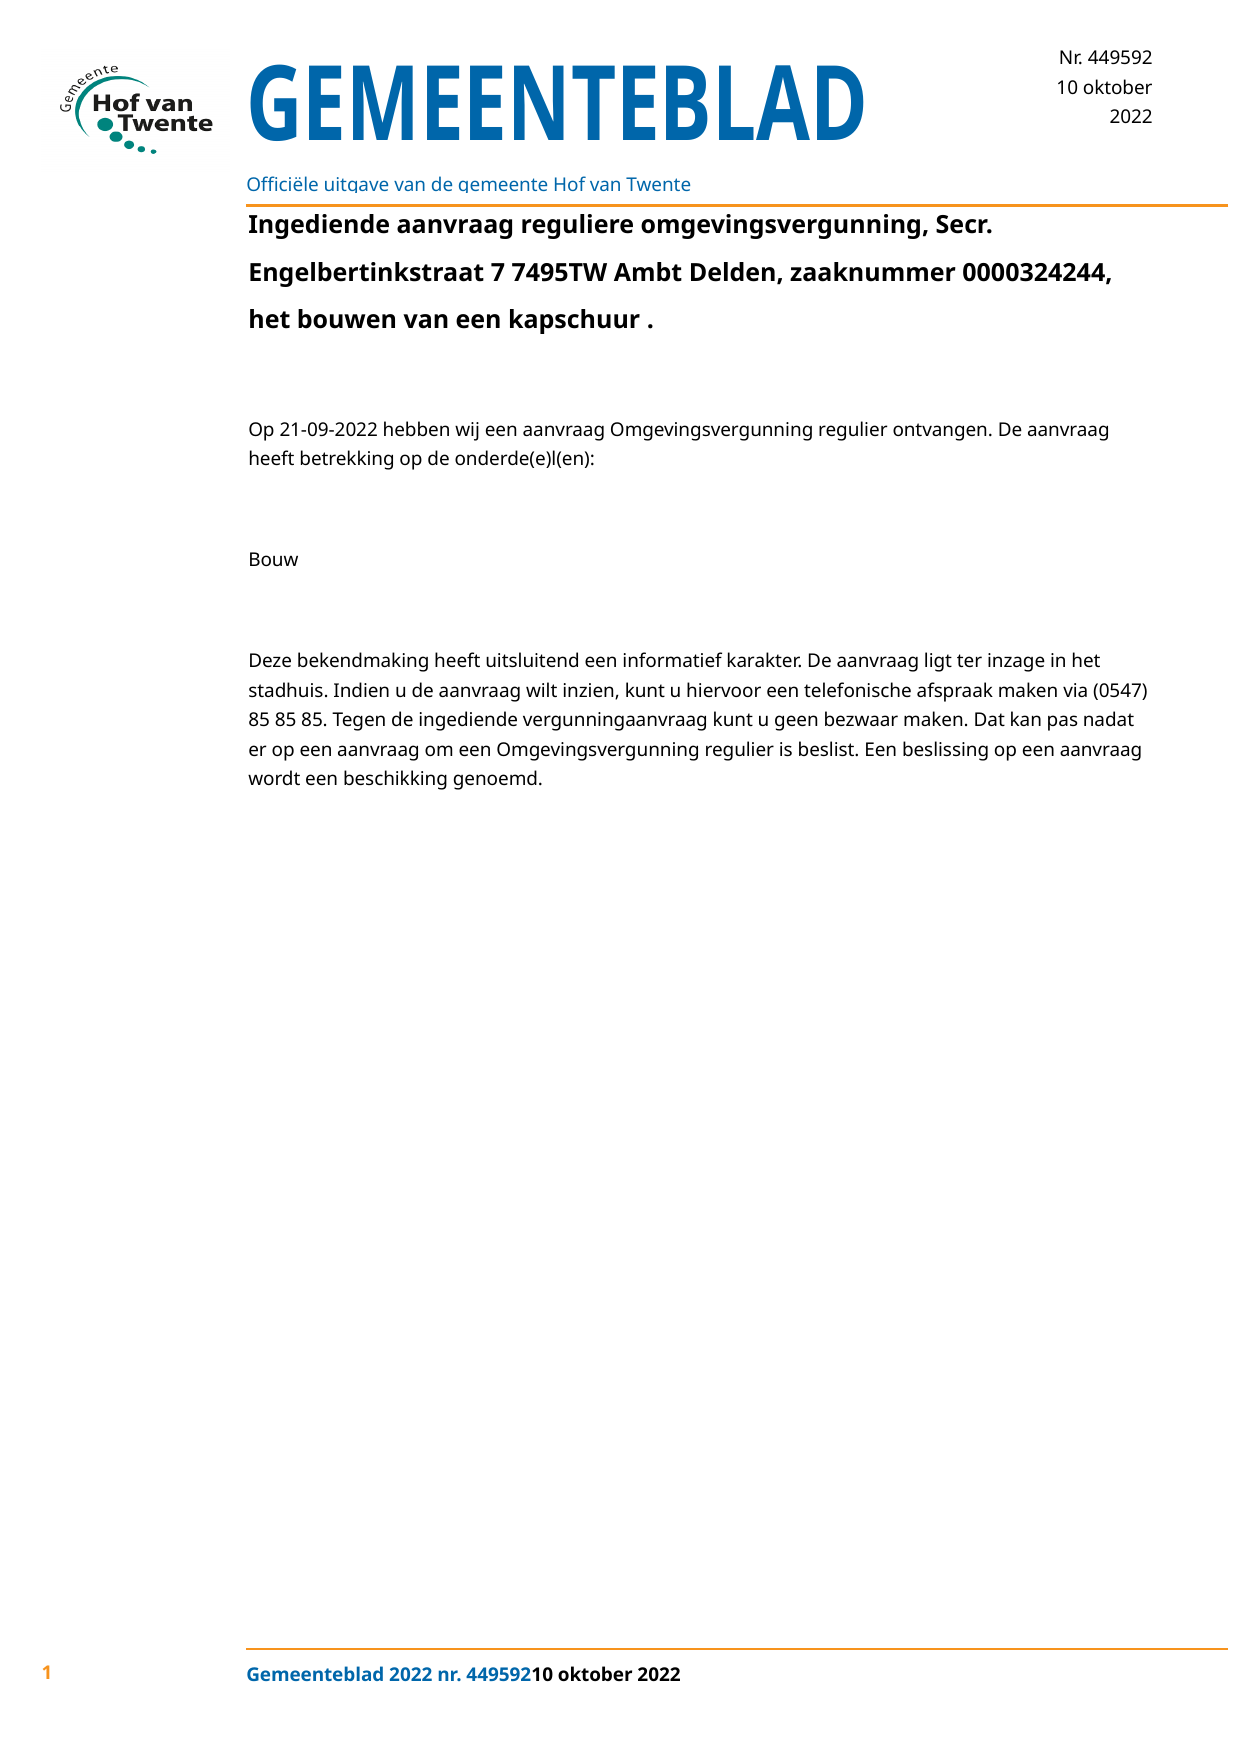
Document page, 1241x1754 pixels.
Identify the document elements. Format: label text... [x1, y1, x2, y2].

text Op 21-09-2022 hebben wij een aanvraag Omgevingsvergunning regulier ontvangen. De aanvraag heeft betrekking op de onderde(e)l(en): [248, 416, 1152, 471]
picture [41, 47, 231, 172]
text Deze bekendmaking heeft uitsluitend een informatief karakter. De aanvraag ligt ter inzage in het stadhuis. Indien u de aanvraag wilt inzien, kunt u hiervoor een telefonische afspraak maken via (0547) 85 85 85. Tegen de ingediende vergunningaanvraag kunt u geen bezwaar maken. Dat kan pas nadat er op een aanvraag om een Omgevingsvergunning regulier is beslist. Een beslissing op een aanvraag wordt een beschikking genoemd. [248, 647, 1152, 791]
text Ingediende aanvraag reguliere omgevingsvergunning, Secr. Engelbertinkstraat 7 7495TW Ambt Delden, zaaknummer 0000324244, het bouwen van een kapschuur . [248, 207, 1152, 336]
text Bouw [248, 546, 1152, 572]
